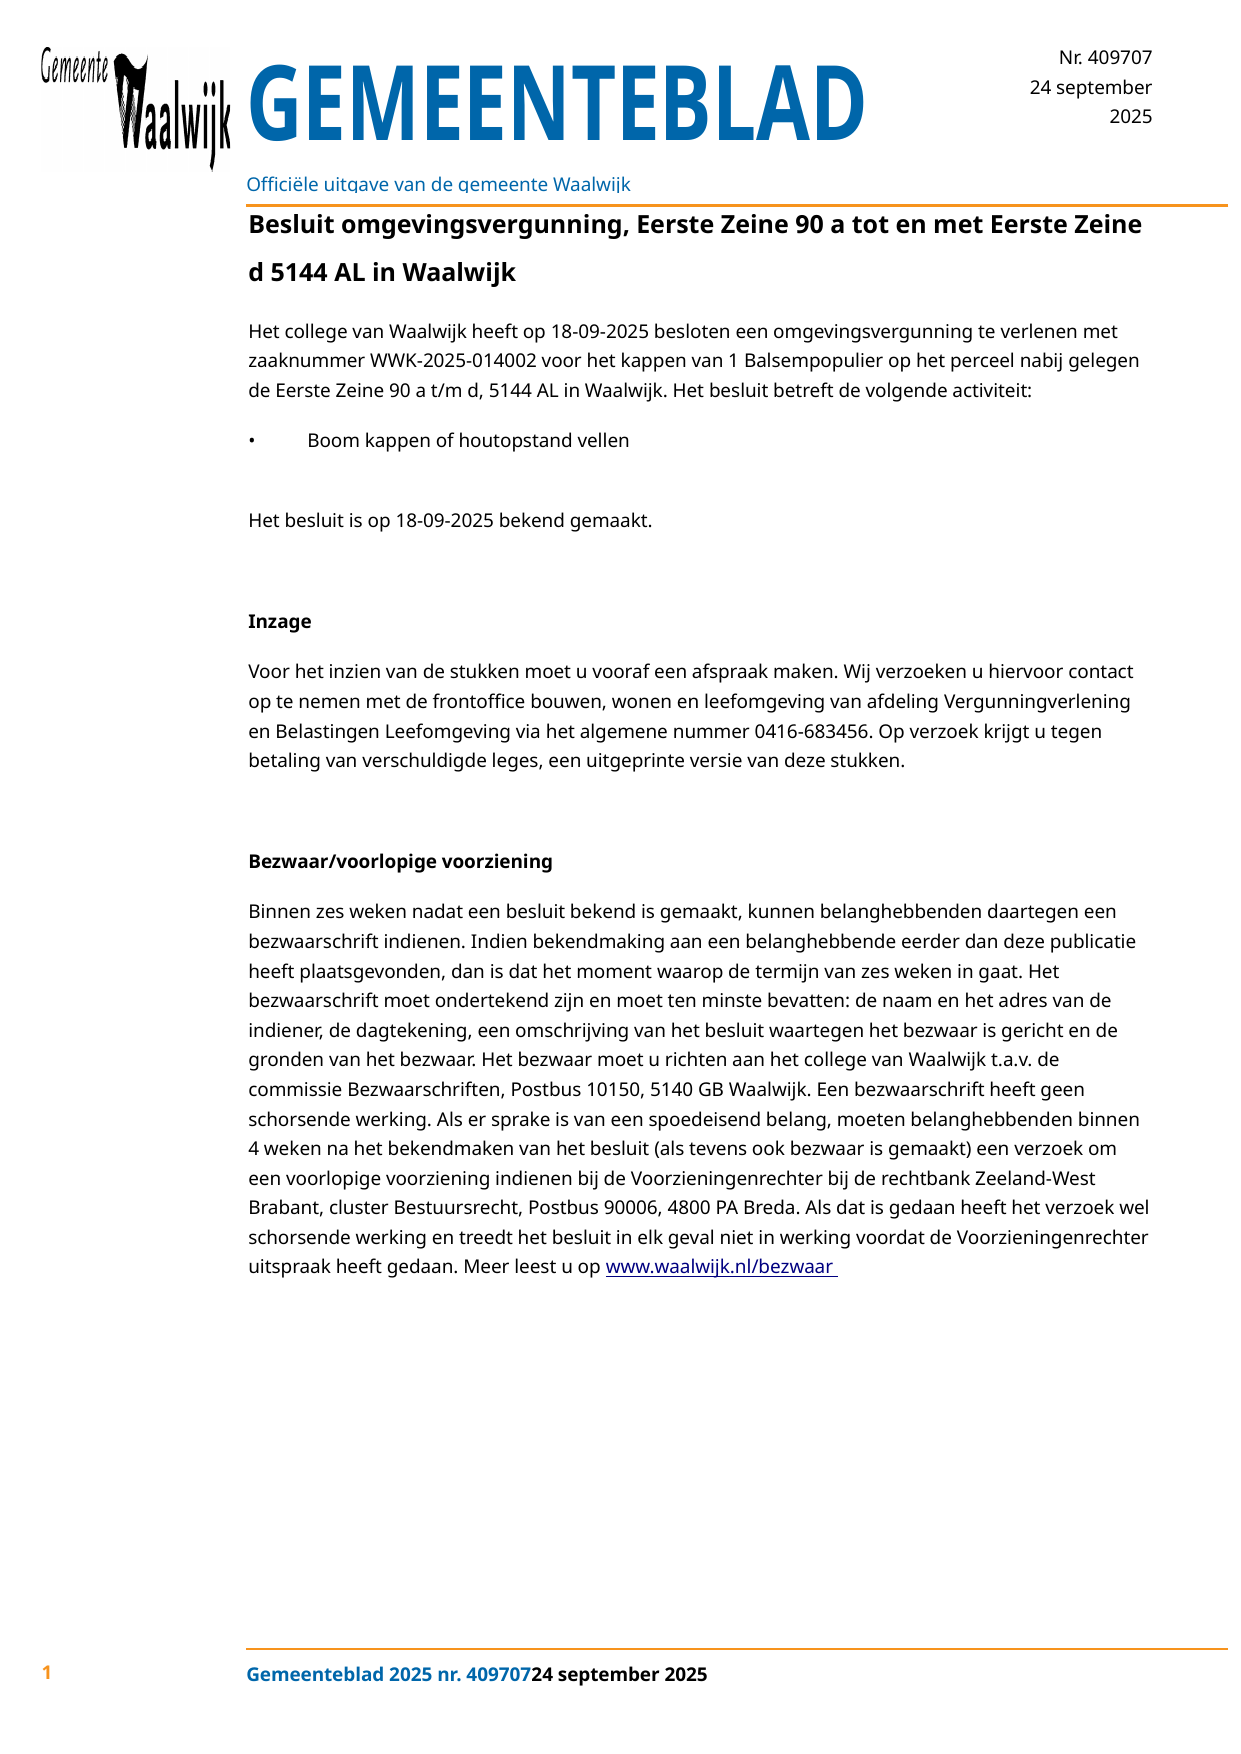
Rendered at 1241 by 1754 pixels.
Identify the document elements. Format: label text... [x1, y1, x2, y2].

text Besluit omgevingsvergunning, Eerste Zeine 90 a tot en met Eerste Zeine d 5144 AL in Waalwijk [248, 207, 1152, 288]
text Binnen zes weken nadat een besluit bekend is gemaakt, kunnen belanghebbenden daartegen een bezwaarschrift indienen. Indien bekendmaking aan een belanghebbende eerder dan deze publicatie heeft plaatsgevonden, dan is dat het moment waarop de termijn van zes weken in gaat. Het bezwaarschrift moet ondertekend zijn en moet ten minste bevatten: de naam en het adres van de indiener, de dagtekening, een omschrijving van het besluit waartegen het bezwaar is gericht en de gronden van het bezwaar. Het bezwaar moet u richten aan het college van Waalwijk t.a.v. de commissie Bezwaarschriften, Postbus 10150, 5140 GB Waalwijk. Een bezwaarschrift heeft geen schorsende werking. Als er sprake is van een spoedeisend belang, moeten belanghebbenden binnen 4 weken na het bekendmaken van het besluit (als tevens ook bezwaar is gemaakt) een verzoek om een voorlopige voorziening indienen bij de Voorzieningenrechter bij de rechtbank Zeeland-West Brabant, cluster Bestuursrecht, Postbus 90006, 4800 PA Breda. Als dat is gedaan heeft het verzoek wel schorsende werking en treedt het besluit in elk geval niet in werking voordat de Voorzieningenrechter uitspraak heeft gedaan. Meer leest u op www.waalwijk.nl/bezwaar [248, 899, 1152, 1279]
text Inzage [248, 608, 1152, 634]
list Boom kappen of houtopstand vellen [248, 427, 1152, 453]
picture [41, 47, 231, 172]
text Het besluit is op 18-09-2025 bekend gemaakt. [248, 507, 1152, 533]
text Voor het inzien van de stukken moet u vooraf een afspraak maken. Wij verzoeken u hiervoor contact op te nemen met de frontoffice bouwen, wonen en leefomgeving van afdeling Vergunningverlening en Belastingen Leefomgeving via het algemene nummer 0416-683456. Op verzoek krijgt u tegen betaling van verschuldigde leges, een uitgeprinte versie van deze stukken. [248, 659, 1152, 773]
text Bezwaar/voorlopige voorziening [248, 848, 1152, 874]
text Het college van Waalwijk heeft op 18-09-2025 besloten een omgevingsvergunning te verlenen met zaaknummer WWK-2025-014002 voor het kappen van 1 Balsempopulier op het perceel nabij gelegen de Eerste Zeine 90 a t/m d, 5144 AL in Waalwijk. Het besluit betreft de volgende activiteit: [248, 318, 1152, 403]
